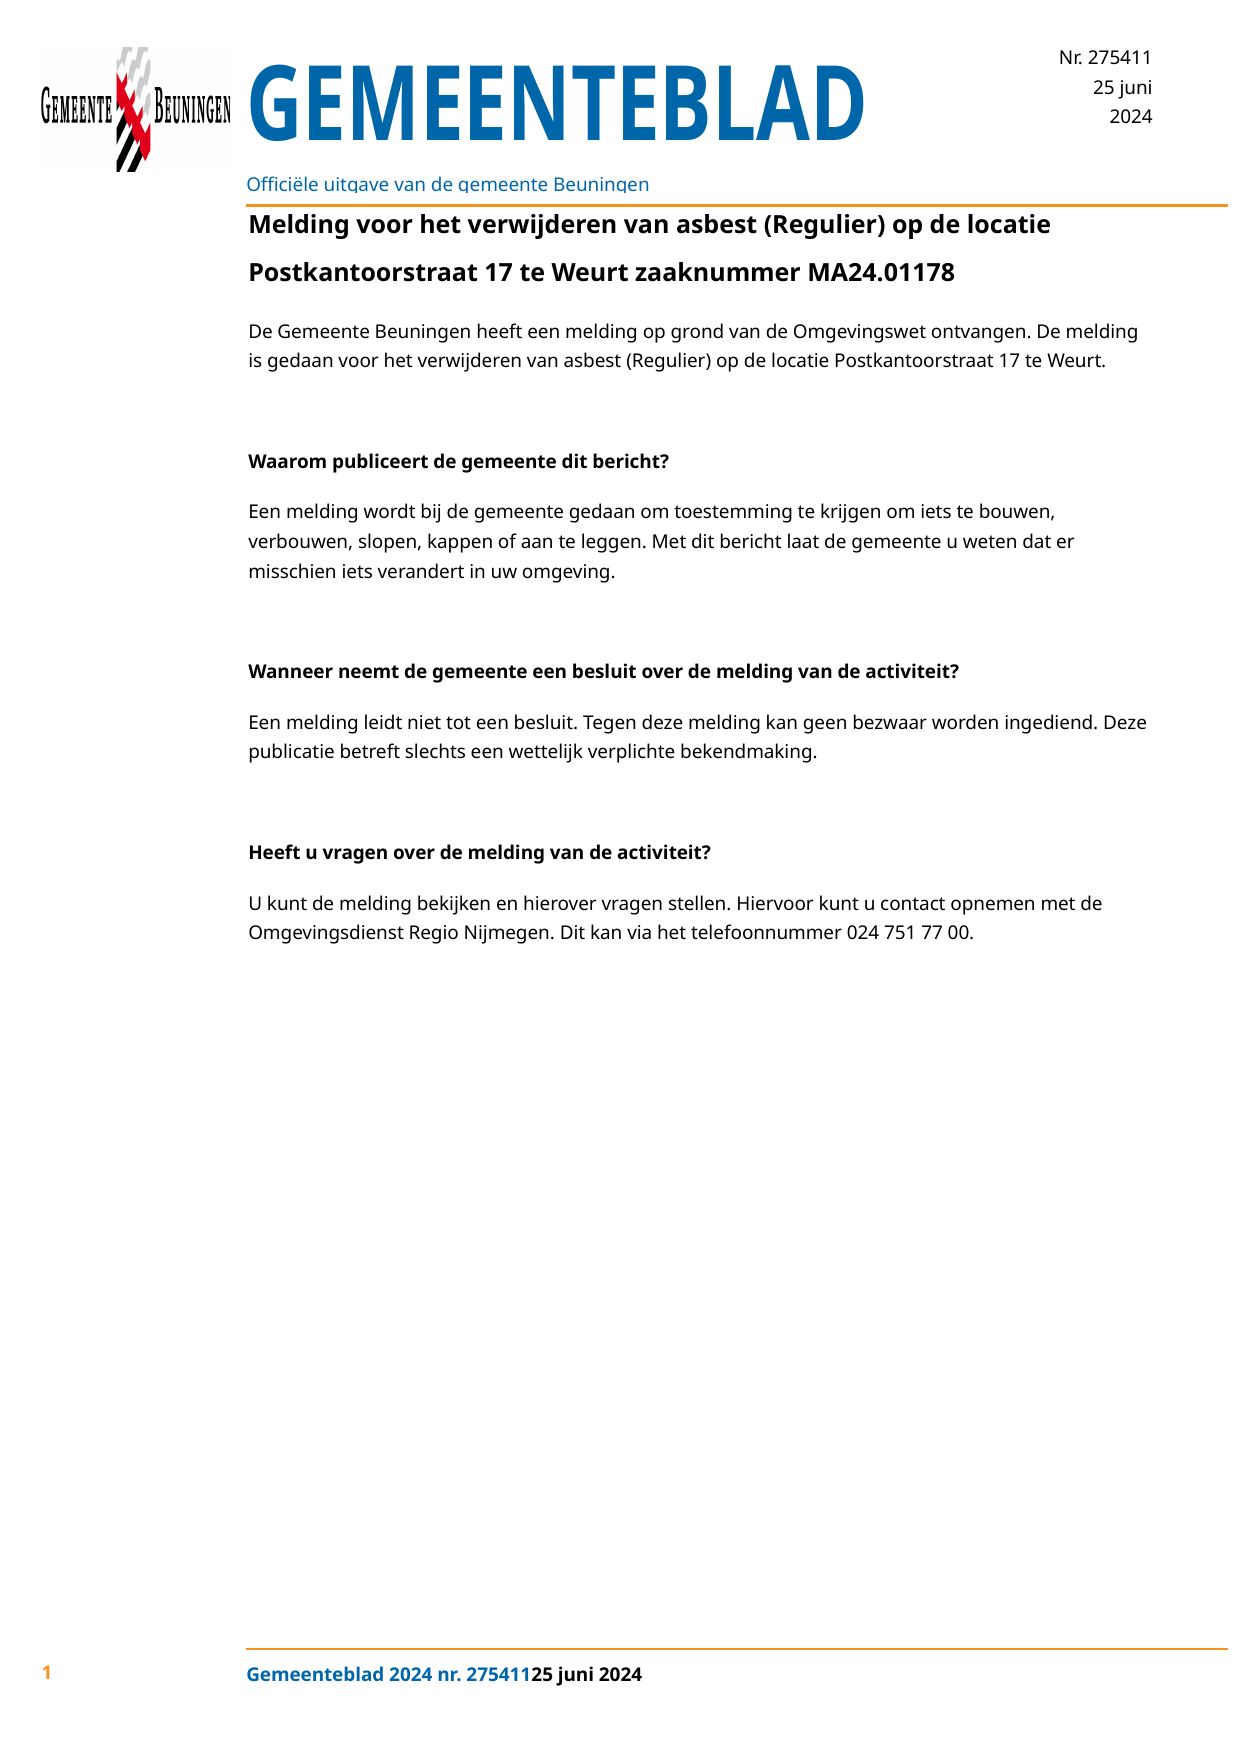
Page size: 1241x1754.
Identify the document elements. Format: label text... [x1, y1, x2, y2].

text Melding voor het verwijderen van asbest (Regulier) op de locatie Postkantoorstraat 17 te Weurt zaaknummer MA24.01178 [248, 207, 1152, 288]
text Een melding wordt bij de gemeente gedaan om toestemming te krijgen om iets te bouwen, verbouwen, slopen, kappen of aan te leggen. Met dit bericht laat de gemeente u weten dat er misschien iets verandert in uw omgeving. [248, 499, 1152, 584]
text U kunt de melding bekijken en hierover vragen stellen. Hiervoor kunt u contact opnemen met de Omgevingsdienst Regio Nijmegen. Dit kan via het telefoonnummer 024 751 77 00. [248, 890, 1152, 945]
text De Gemeente Beuningen heeft een melding op grond van de Omgevingswet ontvangen. De melding is gedaan voor het verwijderen van asbest (Regulier) op de locatie Postkantoorstraat 17 te Weurt. [248, 318, 1152, 373]
text Waarom publiceert de gemeente dit bericht? [248, 448, 1152, 474]
picture [41, 47, 231, 172]
text Heeft u vragen over de melding van de activiteit? [248, 839, 1152, 865]
text Wanneer neemt de gemeente een besluit over de melding van de activiteit? [248, 659, 1152, 684]
text Een melding leidt niet tot een besluit. Tegen deze melding kan geen bezwaar worden ingediend. Deze publicatie betreft slechts een wettelijk verplichte bekendmaking. [248, 709, 1152, 764]
